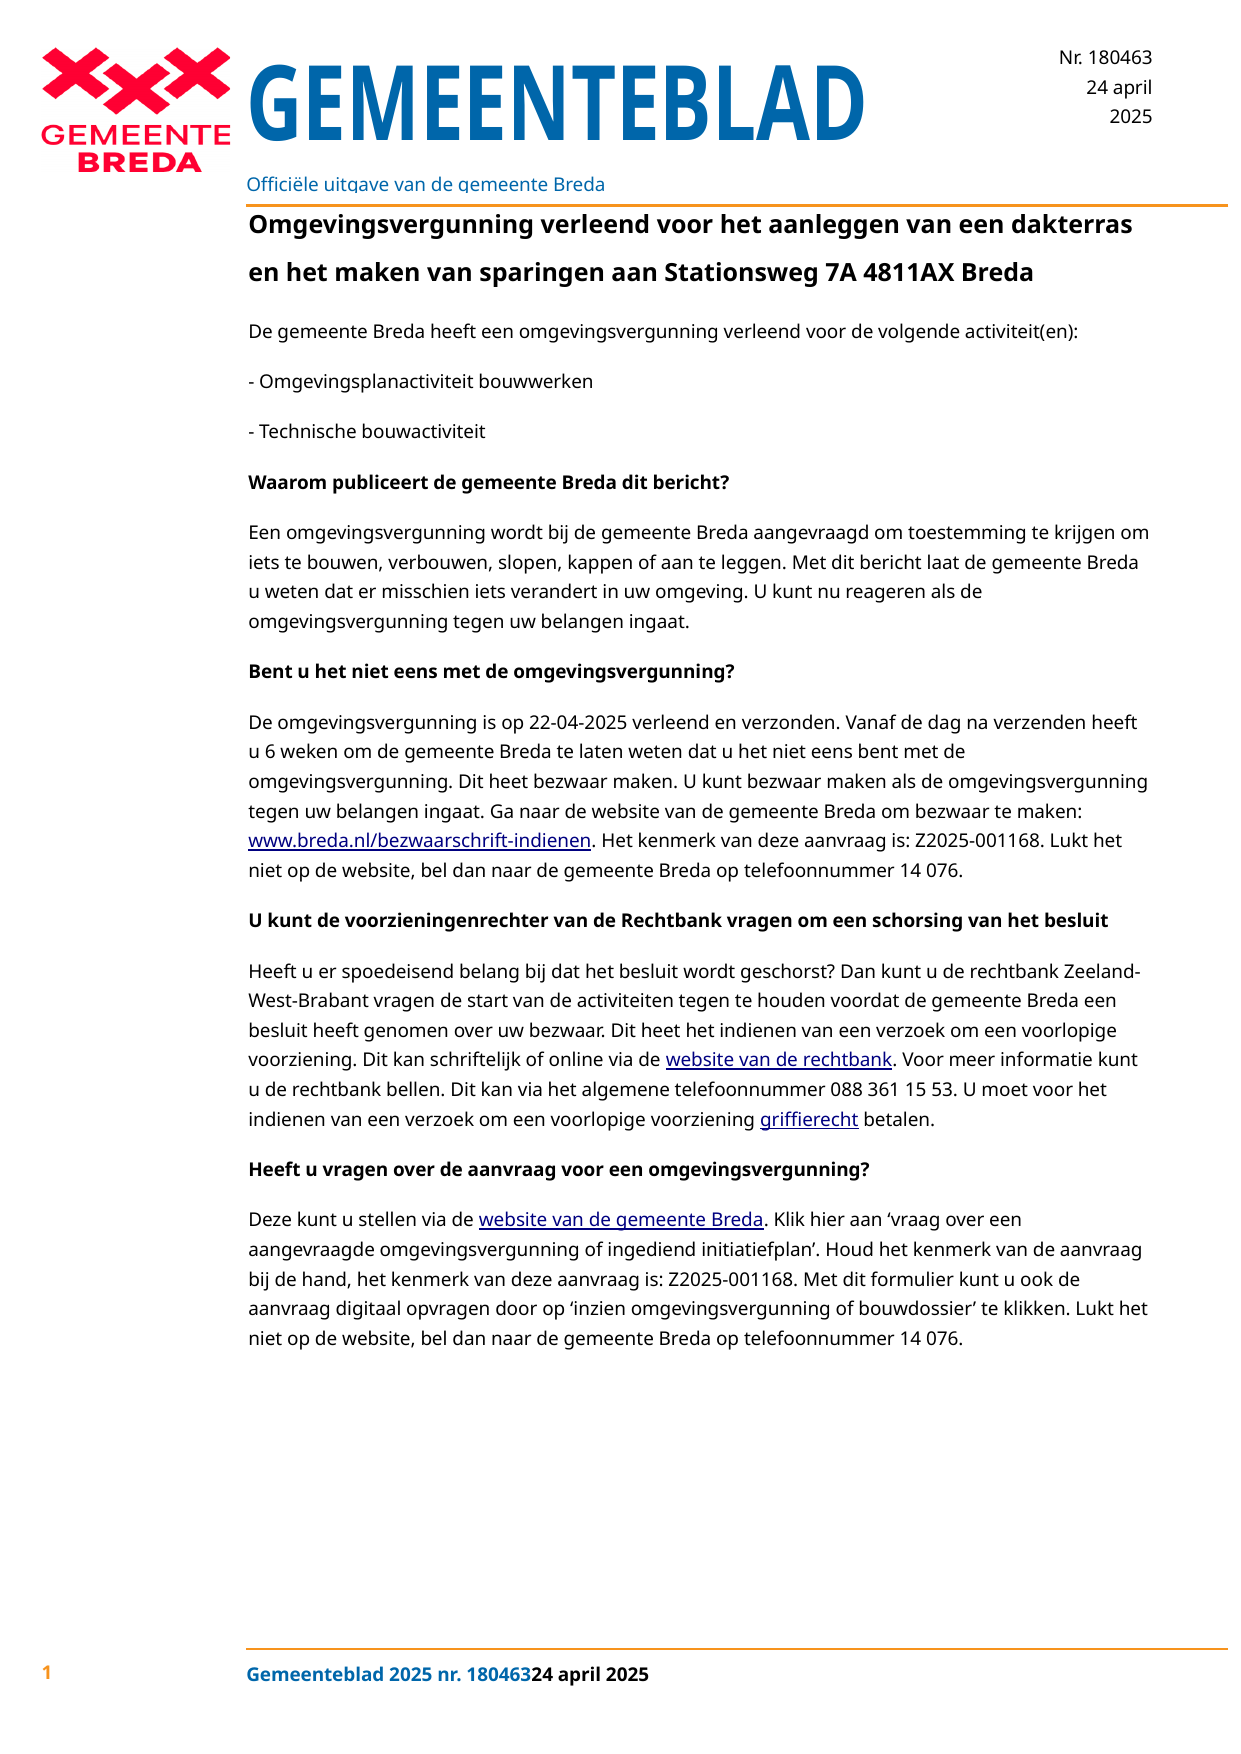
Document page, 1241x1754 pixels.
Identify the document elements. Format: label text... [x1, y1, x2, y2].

text De gemeente Breda heeft een omgevingsvergunning verleend voor de volgende activiteit(en): [248, 318, 1152, 344]
text Deze kunt u stellen via de website van de gemeente Breda. Klik hier aan ‘vraag over een aangevraagde omgevingsvergunning of ingediend initiatiefplan’. Houd het kenmerk van de aanvraag bij de hand, het kenmerk van deze aanvraag is: Z2025-001168. Met dit formulier kunt u ook de aanvraag digitaal opvragen door op ‘inzien omgevingsvergunning of bouwdossier’ te klikken. Lukt het niet op de website, bel dan naar de gemeente Breda op telefoonnummer 14 076. [248, 1207, 1152, 1351]
text U kunt de voorzieningenrechter van de Rechtbank vragen om een schorsing van het besluit [248, 907, 1152, 933]
text Heeft u er spoedeisend belang bij dat het besluit wordt geschorst? Dan kunt u de rechtbank Zeeland-West-Brabant vragen de start van de activiteiten tegen te houden voordat de gemeente Breda een besluit heeft genomen over uw bezwaar. Dit heet het indienen van een verzoek om een voorlopige voorziening. Dit kan schriftelijk of online via de website van de rechtbank. Voor meer informatie kunt u de rechtbank bellen. Dit kan via het algemene telefoonnummer 088 361 15 53. U moet voor het indienen van een verzoek om een voorlopige voorziening griffierecht betalen. [248, 958, 1152, 1132]
text De omgevingsvergunning is op 22-04-2025 verleend en verzonden. Vanaf de dag na verzenden heeft u 6 weken om de gemeente Breda te laten weten dat u het niet eens bent met de omgevingsvergunning. Dit heet bezwaar maken. U kunt bezwaar maken als de omgevingsvergunning tegen uw belangen ingaat. Ga naar de website van de gemeente Breda om bezwaar te maken: www.breda.nl/bezwaarschrift-indienen. Het kenmerk van deze aanvraag is: Z2025-001168. Lukt het niet op de website, bel dan naar de gemeente Breda op telefoonnummer 14 076. [248, 709, 1152, 883]
text Een omgevingsvergunning wordt bij de gemeente Breda aangevraagd om toestemming te krijgen om iets te bouwen, verbouwen, slopen, kappen of aan te leggen. Met dit bericht laat de gemeente Breda u weten dat er misschien iets verandert in uw omgeving. U kunt nu reageren als de omgevingsvergunning tegen uw belangen ingaat. [248, 519, 1152, 634]
text Heeft u vragen over de aanvraag voor een omgevingsvergunning? [248, 1156, 1152, 1182]
text - Technische bouwactiviteit [248, 419, 1152, 444]
picture [41, 47, 231, 172]
text Omgevingsvergunning verleend voor het aanleggen van een dakterras en het maken van sparingen aan Stationsweg 7A 4811AX Breda [248, 207, 1152, 288]
text Bent u het niet eens met de omgevingsvergunning? [248, 659, 1152, 684]
text - Omgevingsplanactiviteit bouwwerken [248, 368, 1152, 394]
text Waarom publiceert de gemeente Breda dit bericht? [248, 469, 1152, 495]
